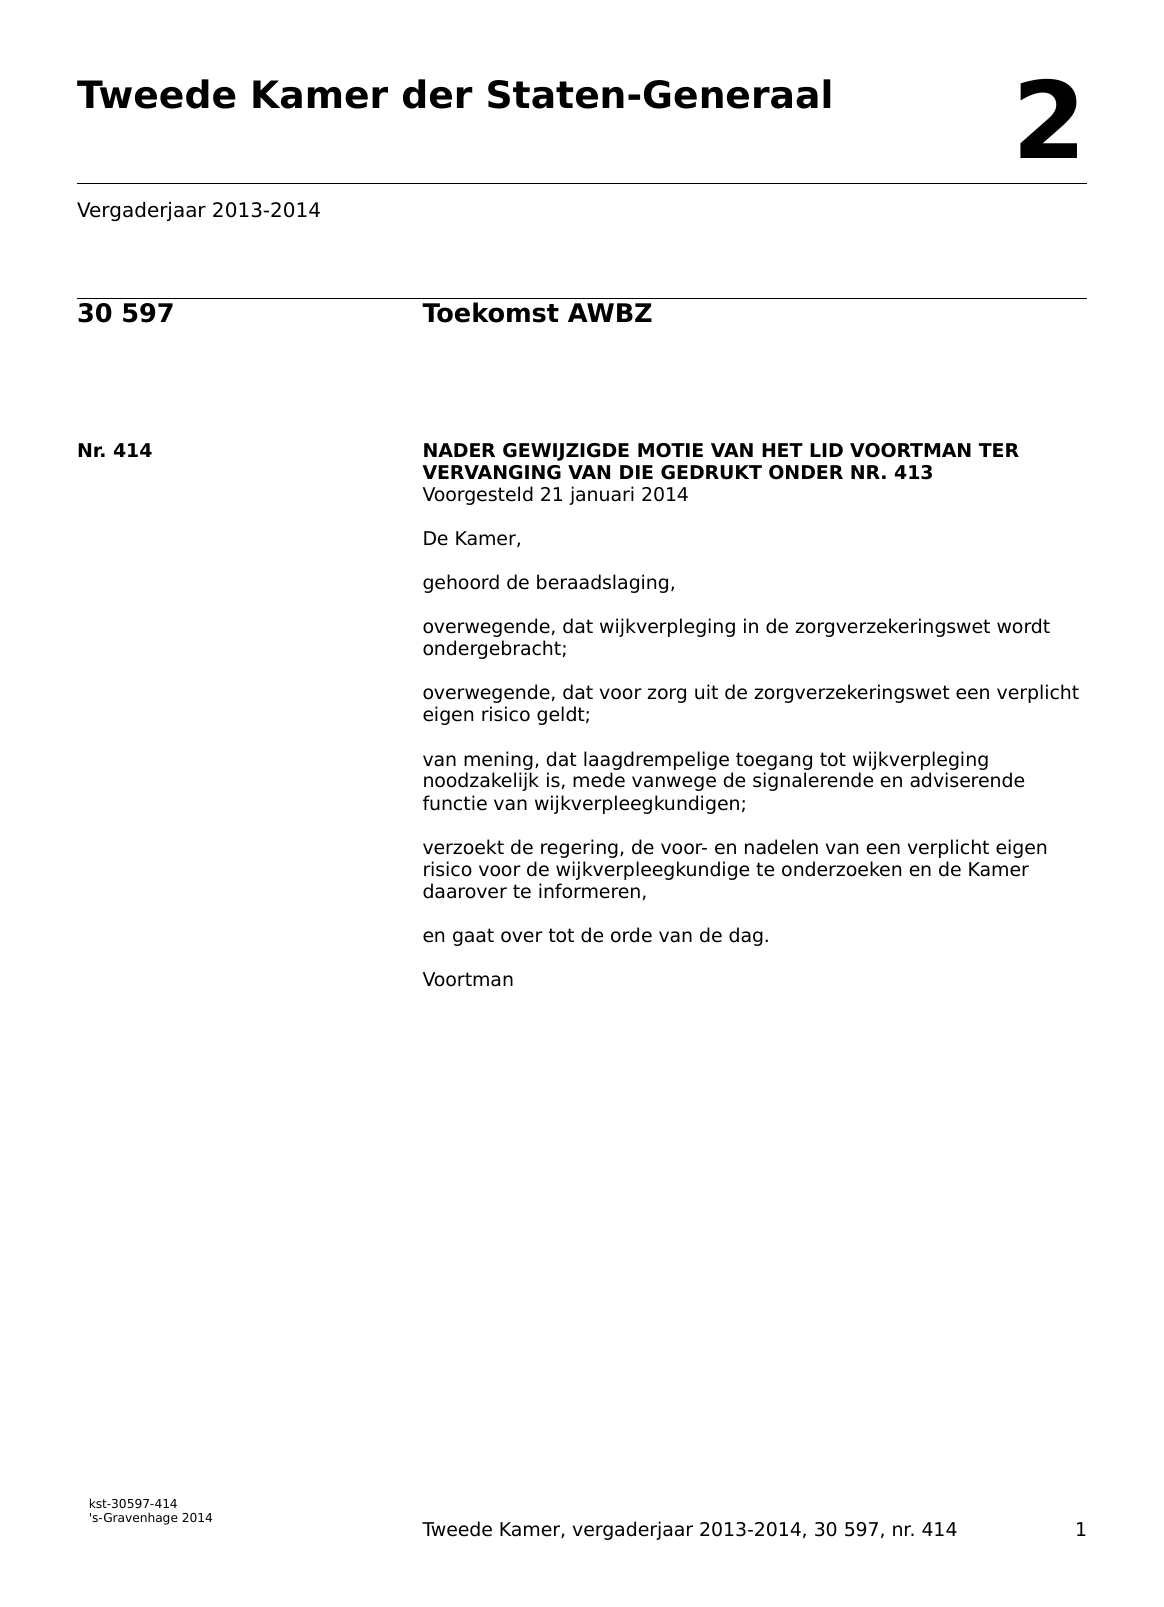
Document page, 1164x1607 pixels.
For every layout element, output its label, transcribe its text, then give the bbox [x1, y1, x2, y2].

text verzoekt de regering, de voor- en nadelen van een verplicht eigen risico voor de wijkverpleegkundige te onderzoeken en de Kamer daarover te informeren, [422, 837, 1087, 902]
text Voorgesteld 21 januari 2014 [422, 484, 1087, 506]
text kst-30597-414 [88, 1497, 323, 1511]
text Voortman [422, 969, 1087, 991]
text van mening, dat laagdrempelige toegang tot wijkverpleging noodzakelijk is, mede vanwege de signalerende en adviserende functie van wijkverpleegkundigen; [422, 748, 1087, 814]
table_header Tweede Kamer der Staten-Generaal [77, 59, 886, 183]
text gehoord de beraadslaging, [422, 572, 1087, 594]
text en gaat over tot de orde van de dag. [422, 925, 1087, 947]
table_header 2 [886, 59, 1087, 183]
table_cell Vergaderjaar 2013-2014 [77, 184, 1087, 298]
text overwegende, dat voor zorg uit de zorgverzekeringswet een verplicht eigen risico geldt; [422, 682, 1087, 726]
subtitle Nr. 414 NADER GEWIJZIGDE MOTIE VAN HET LID VOORTMAN TER VERVANGING VAN DIE GEDRUKT ONDER NR. 413 [77, 440, 1087, 484]
subtitle 30 597 Toekomst AWBZ [77, 299, 1087, 329]
text 's-Gravenhage 2014 [88, 1511, 323, 1525]
text De Kamer, [422, 528, 1087, 550]
text overwegende, dat wijkverpleging in de zorgverzekeringswet wordt ondergebracht; [422, 616, 1087, 660]
